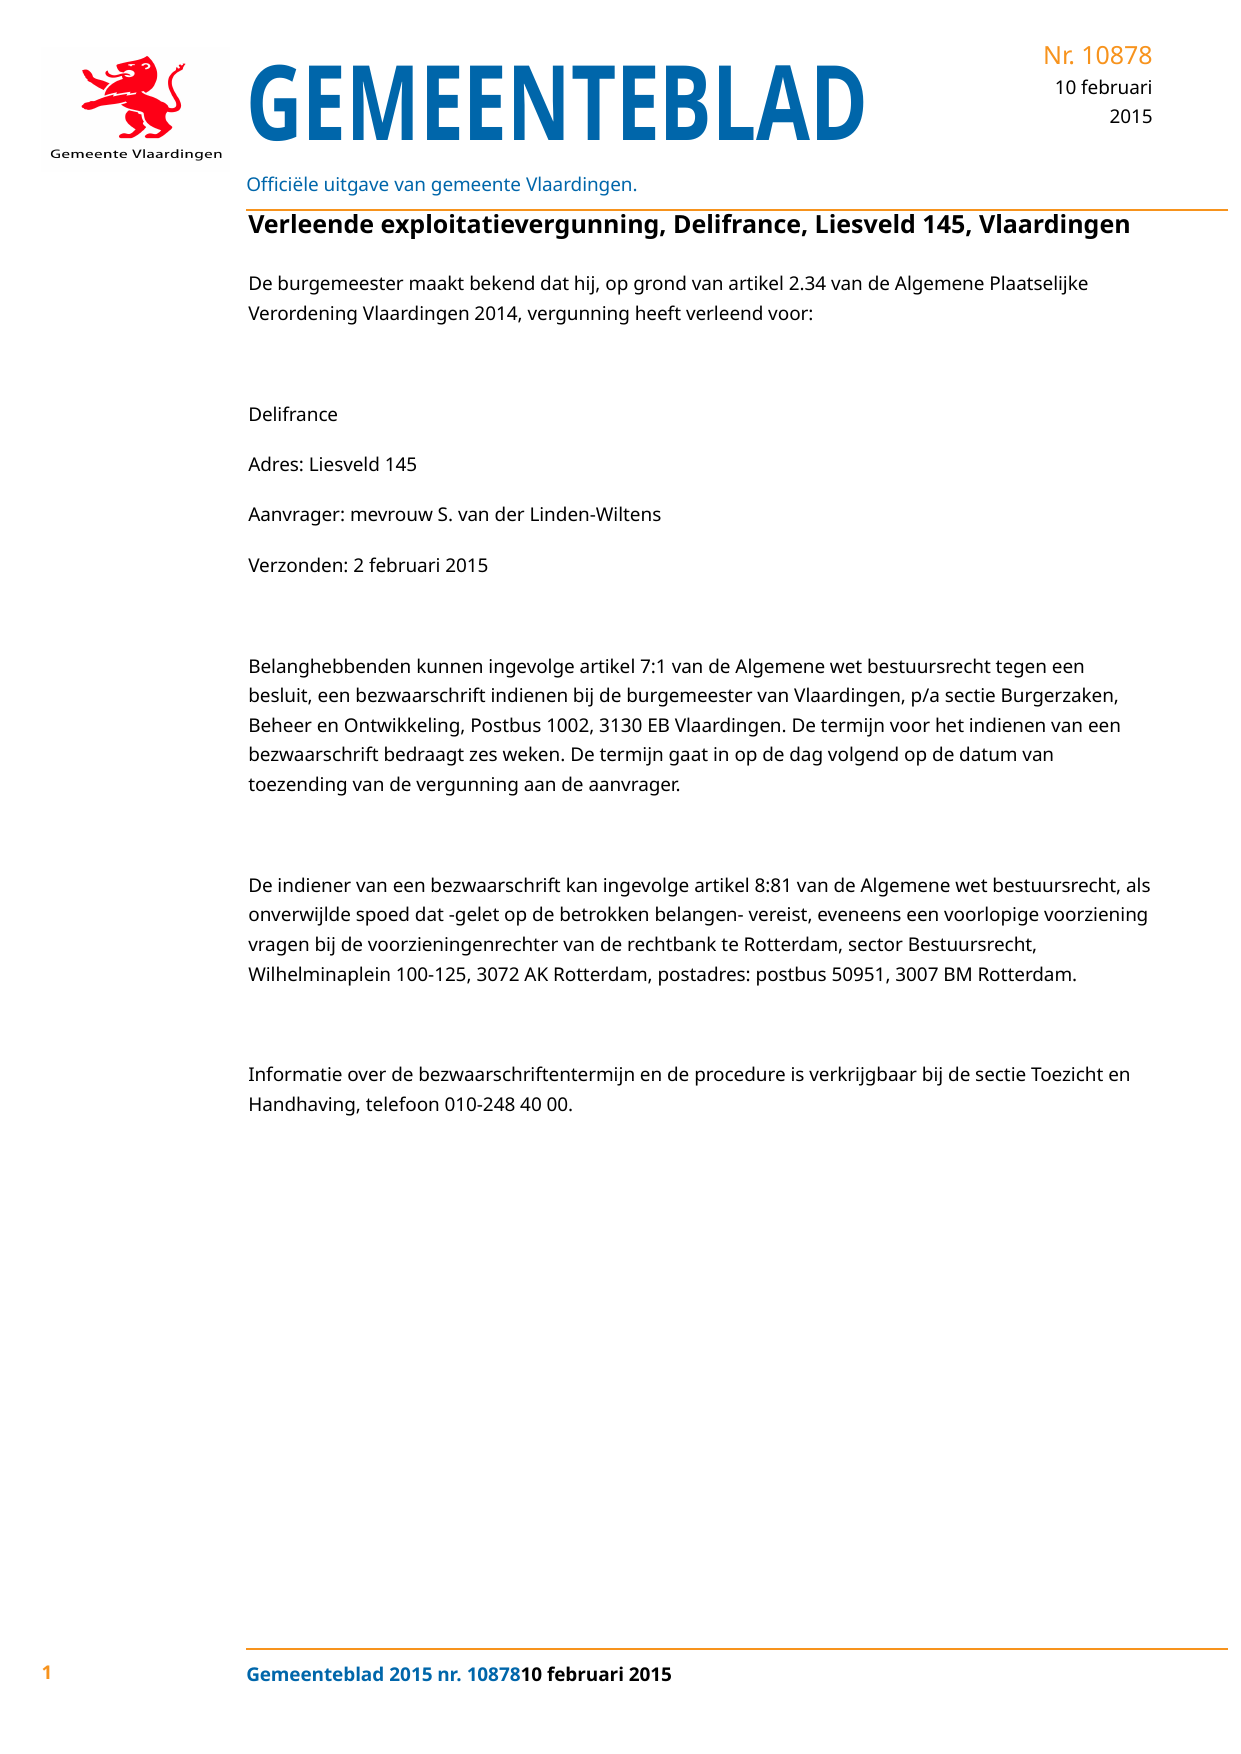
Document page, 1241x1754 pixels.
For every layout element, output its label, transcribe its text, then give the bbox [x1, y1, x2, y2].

text Delifrance [248, 401, 1152, 426]
text Informatie over de bezwaarschriftentermijn en de procedure is verkrijgbaar bij de sectie Toezicht en Handhaving, telefoon 010-248 40 00. [248, 1062, 1152, 1117]
text Adres: Liesveld 145 [248, 451, 1152, 477]
text De burgemeester maakt bekend dat hij, op grond van artikel 2.34 van de Algemene Plaatselijke Verordening Vlaardingen 2014, vergunning heeft verleend voor: [248, 270, 1152, 326]
text Verleende exploitatievergunning, Delifrance, Liesveld 145, Vlaardingen [248, 211, 1152, 241]
text De indiener van een bezwaarschrift kan ingevolge artikel 8:81 van de Algemene wet bestuursrecht, als onverwijlde spoed dat -gelet op de betrokken belangen- vereist, eveneens een voorlopige voorziening vragen bij de voorzieningenrechter van de rechtbank te Rotterdam, sector Bestuursrecht, Wilhelminaplein 100-125, 3072 AK Rotterdam, postadres: postbus 50951, 3007 BM Rotterdam. [248, 872, 1152, 986]
text Aanvrager: mevrouw S. van der Linden-Wiltens [248, 502, 1152, 527]
text Belanghebbenden kunnen ingevolge artikel 7:1 van de Algemene wet bestuursrecht tegen een besluit, een bezwaarschrift indienen bij de burgemeester van Vlaardingen, p/a sectie Burgerzaken, Beheer en Ontwikkeling, Postbus 1002, 3130 EB Vlaardingen. De termijn voor het indienen van een bezwaarschrift bedraagt zes weken. De termijn gaat in op de dag volgend op de datum van toezending van de vergunning aan de aanvrager. [248, 653, 1152, 797]
picture [41, 47, 231, 172]
text Verzonden: 2 februari 2015 [248, 552, 1152, 578]
